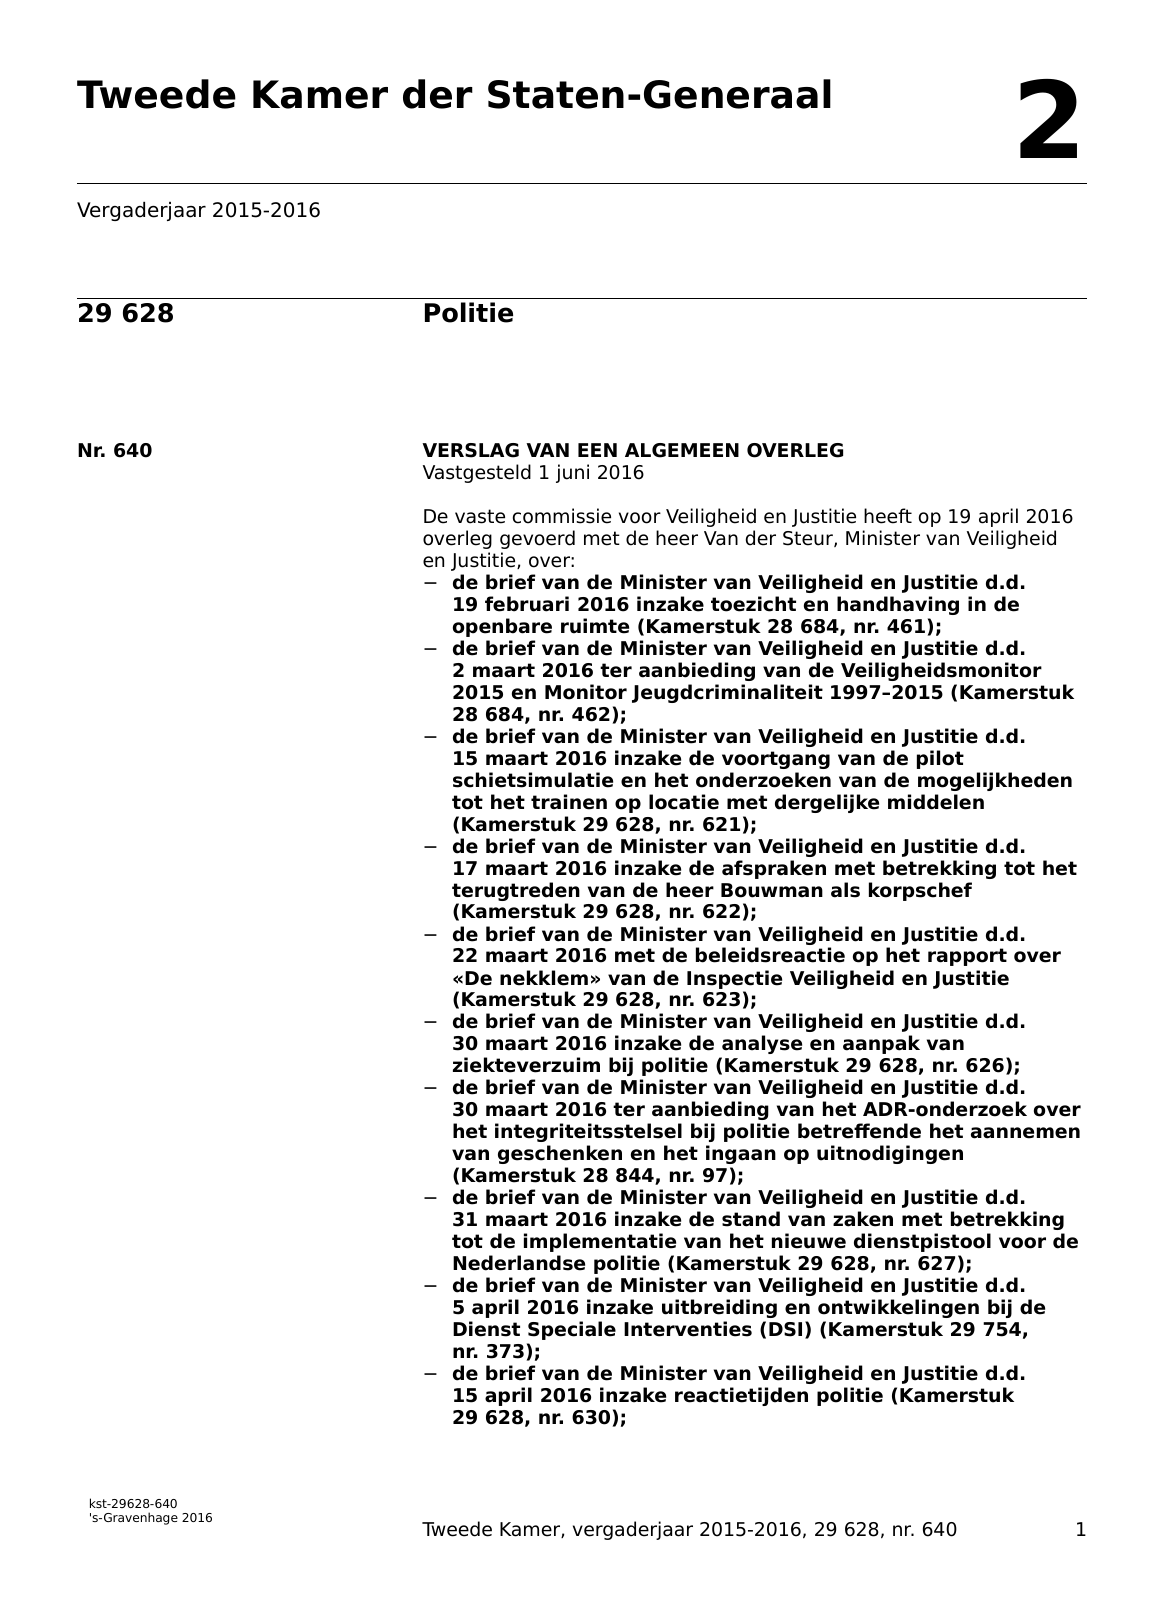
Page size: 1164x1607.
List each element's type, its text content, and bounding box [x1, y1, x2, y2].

text − de brief van de Minister van Veiligheid en Justitie d.d. 17 maart 2016 inzake de afspraken met betrekking tot het terugtreden van de heer Bouwman als korpschef (Kamerstuk 29 628, nr. 622); [422, 836, 1087, 923]
subtitle Nr. 640 VERSLAG VAN EEN ALGEMEEN OVERLEG [77, 440, 1087, 462]
text − de brief van de Minister van Veiligheid en Justitie d.d. 30 maart 2016 ter aanbieding van het ADR-onderzoek over het integriteitsstelsel bij politie betreffende het aannemen van geschenken en het ingaan op uitnodigingen (Kamerstuk 28 844, nr. 97); [422, 1077, 1087, 1187]
text − de brief van de Minister van Veiligheid en Justitie d.d. 31 maart 2016 inzake de stand van zaken met betrekking tot de implementatie van het nieuwe dienstpistool voor de Nederlandse politie (Kamerstuk 29 628, nr. 627); [422, 1187, 1087, 1275]
text − de brief van de Minister van Veiligheid en Justitie d.d. 22 maart 2016 met de beleidsreactie op het rapport over «De nekklem» van de Inspectie Veiligheid en Justitie (Kamerstuk 29 628, nr. 623); [422, 923, 1087, 1011]
table_header 2 [886, 59, 1087, 183]
text 's-Gravenhage 2016 [88, 1511, 323, 1525]
text kst-29628-640 [88, 1497, 323, 1511]
subtitle 29 628 Politie [77, 299, 1087, 329]
text − de brief van de Minister van Veiligheid en Justitie d.d. 5 april 2016 inzake uitbreiding en ontwikkelingen bij de Dienst Speciale Interventies (DSI) (Kamerstuk 29 754, nr. 373); [422, 1275, 1087, 1363]
table_header Tweede Kamer der Staten-Generaal [77, 59, 886, 183]
text Vastgesteld 1 juni 2016 [422, 462, 1087, 484]
table_cell Vergaderjaar 2015-2016 [77, 184, 1087, 298]
text − de brief van de Minister van Veiligheid en Justitie d.d. 19 februari 2016 inzake toezicht en handhaving in de openbare ruimte (Kamerstuk 28 684, nr. 461); [422, 572, 1087, 638]
text − de brief van de Minister van Veiligheid en Justitie d.d. 2 maart 2016 ter aanbieding van de Veiligheidsmonitor 2015 en Monitor Jeugdcriminaliteit 1997–2015 (Kamerstuk 28 684, nr. 462); [422, 638, 1087, 726]
text − de brief van de Minister van Veiligheid en Justitie d.d. 30 maart 2016 inzake de analyse en aanpak van ziekteverzuim bij politie (Kamerstuk 29 628, nr. 626); [422, 1011, 1087, 1077]
text De vaste commissie voor Veiligheid en Justitie heeft op 19 april 2016 overleg gevoerd met de heer Van der Steur, Minister van Veiligheid en Justitie, over: [422, 506, 1087, 572]
text − de brief van de Minister van Veiligheid en Justitie d.d. 15 april 2016 inzake reactietijden politie (Kamerstuk 29 628, nr. 630); [422, 1363, 1087, 1429]
text − de brief van de Minister van Veiligheid en Justitie d.d. 15 maart 2016 inzake de voortgang van de pilot schietsimulatie en het onderzoeken van de mogelijkheden tot het trainen op locatie met dergelijke middelen (Kamerstuk 29 628, nr. 621); [422, 726, 1087, 836]
